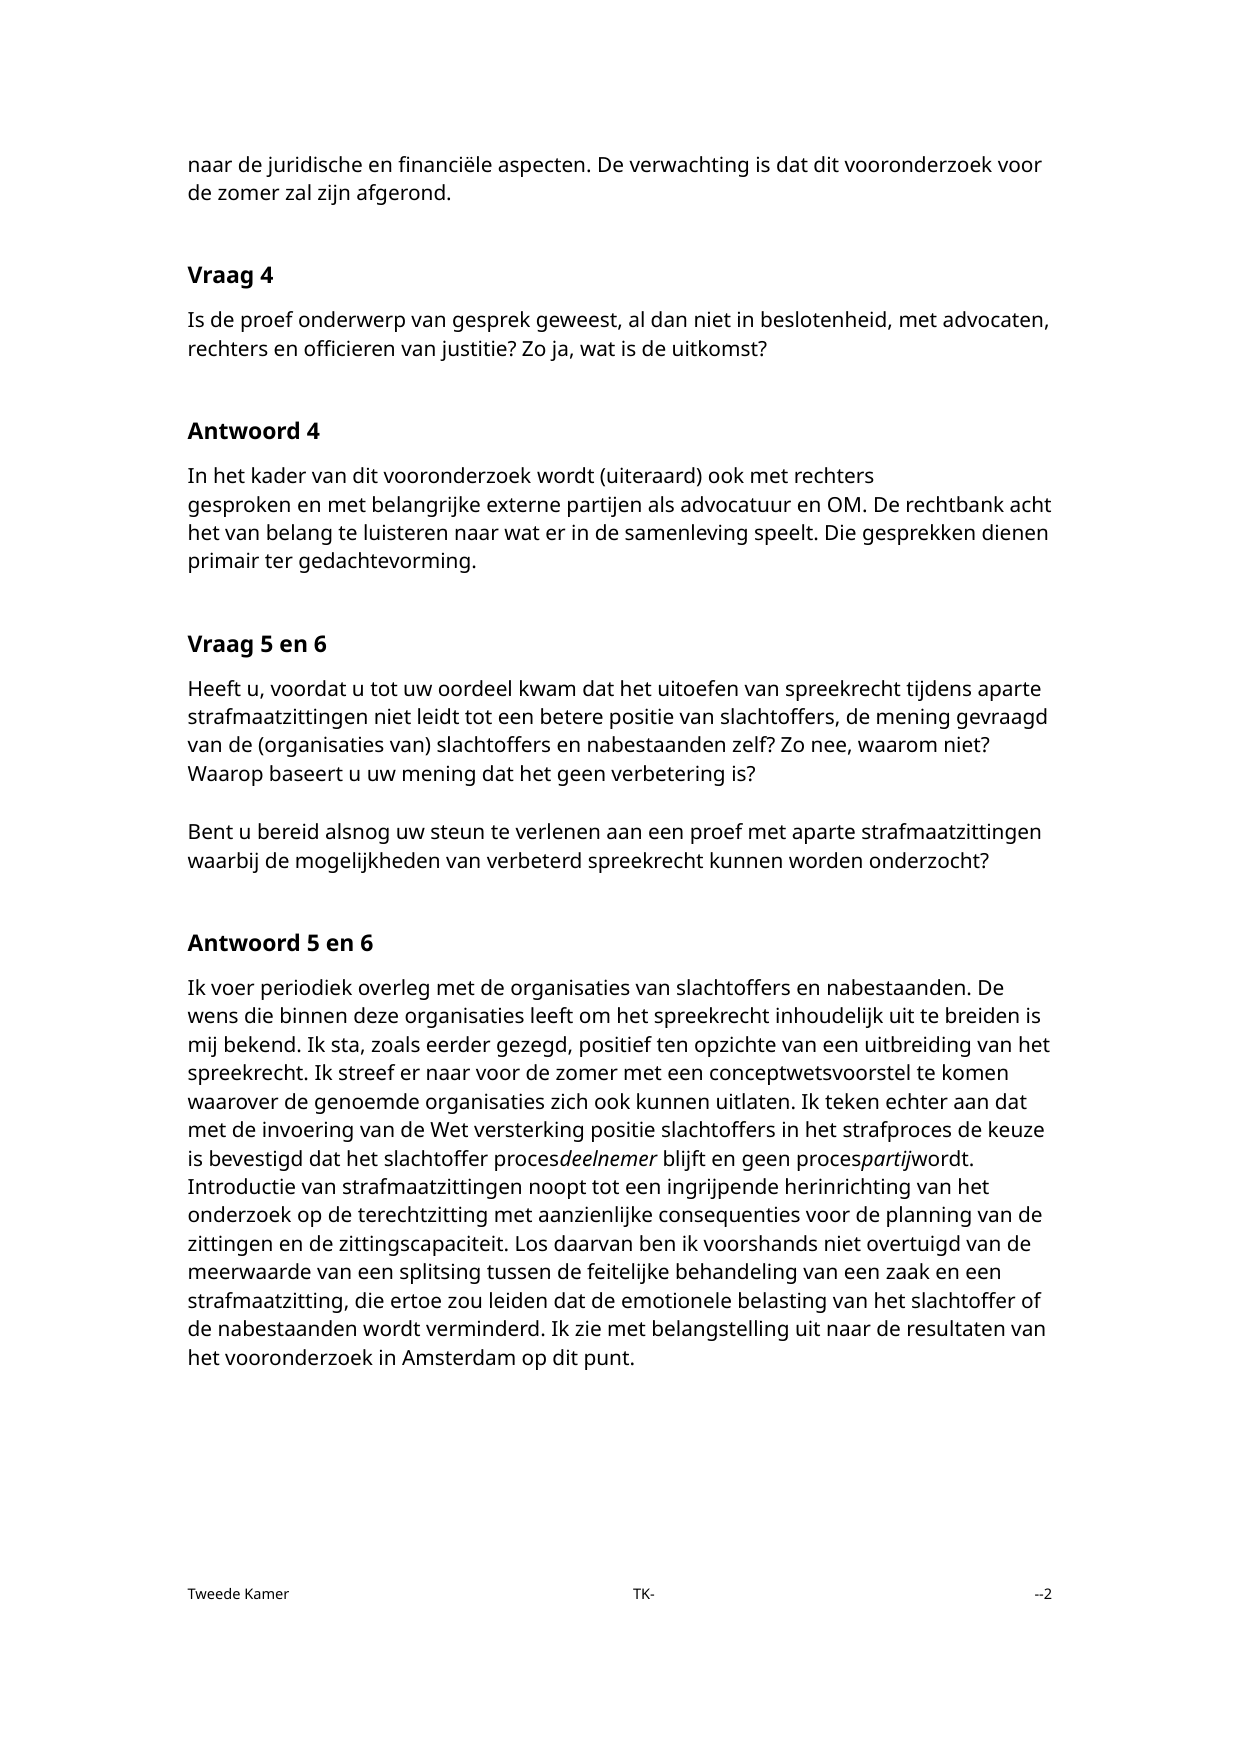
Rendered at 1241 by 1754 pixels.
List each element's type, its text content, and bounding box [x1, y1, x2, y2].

text In het kader van dit vooronderzoek wordt (uiteraard) ook met rechters gesproken en met belangrijke externe partijen als advocatuur en OM. De rechtbank acht het van belang te luisteren naar wat er in de samenleving speelt. Die gesprekken dienen primair ter gedachtevorming. [187, 461, 1053, 575]
text Bent u bereid alsnog uw steun te verlenen aan een proef met aparte strafmaatzittingen waarbij de mogelijkheden van verbeterd spreekrecht kunnen worden onderzocht? [187, 817, 1053, 874]
text Is de proef onderwerp van gesprek geweest, al dan niet in beslotenheid, met advocaten, rechters en officieren van justitie? Zo ja, wat is de uitkomst? [187, 306, 1053, 362]
text Ik voer periodiek overleg met de organisaties van slachtoffers en nabestaanden. De wens die binnen deze organisaties leeft om het spreekrecht inhoudelijk uit te breiden is mij bekend. Ik sta, zoals eerder gezegd, positief ten opzichte van een uitbreiding van het spreekrecht. Ik streef er naar voor de zomer met een conceptwetsvoorstel te komen waarover de genoemde organisaties zich ook kunnen uitlaten. Ik teken echter aan dat met de invoering van de Wet versterking positie slachtoffers in het strafproces de keuze is bevestigd dat het slachtoffer procesdeelnemer blijft en geen procespartijwordt. Introductie van strafmaatzittingen noopt tot een ingrijpende herinrichting van het onderzoek op de terechtzitting met aanzienlijke consequenties voor de planning van de zittingen en de zittingscapaciteit. Los daarvan ben ik voorshands niet overtuigd van de meerwaarde van een splitsing tussen de feitelijke behandeling van een zaak en een strafmaatzitting, die ertoe zou leiden dat de emotionele belasting van het slachtoffer of de nabestaanden wordt verminderd. Ik zie met belangstelling uit naar de resultaten van het vooronderzoek in Amsterdam op dit punt. [187, 973, 1053, 1371]
subtitle Vraag 4 [187, 259, 1053, 291]
subtitle Antwoord 4 [187, 415, 1053, 446]
subtitle Vraag 5 en 6 [187, 627, 1053, 659]
text naar de juridische en financiële aspecten. De verwachting is dat dit vooronderzoek voor de zomer zal zijn afgerond. [187, 150, 1053, 207]
subtitle Antwoord 5 en 6 [187, 927, 1053, 958]
text Heeft u, voordat u tot uw oordeel kwam dat het uitoefen van spreekrecht tijdens aparte strafmaatzittingen niet leidt tot een betere positie van slachtoffers, de mening gevraagd van de (organisaties van) slachtoffers en nabestaanden zelf? Zo nee, waarom niet? Waarop baseert u uw mening dat het geen verbetering is? [187, 674, 1053, 787]
